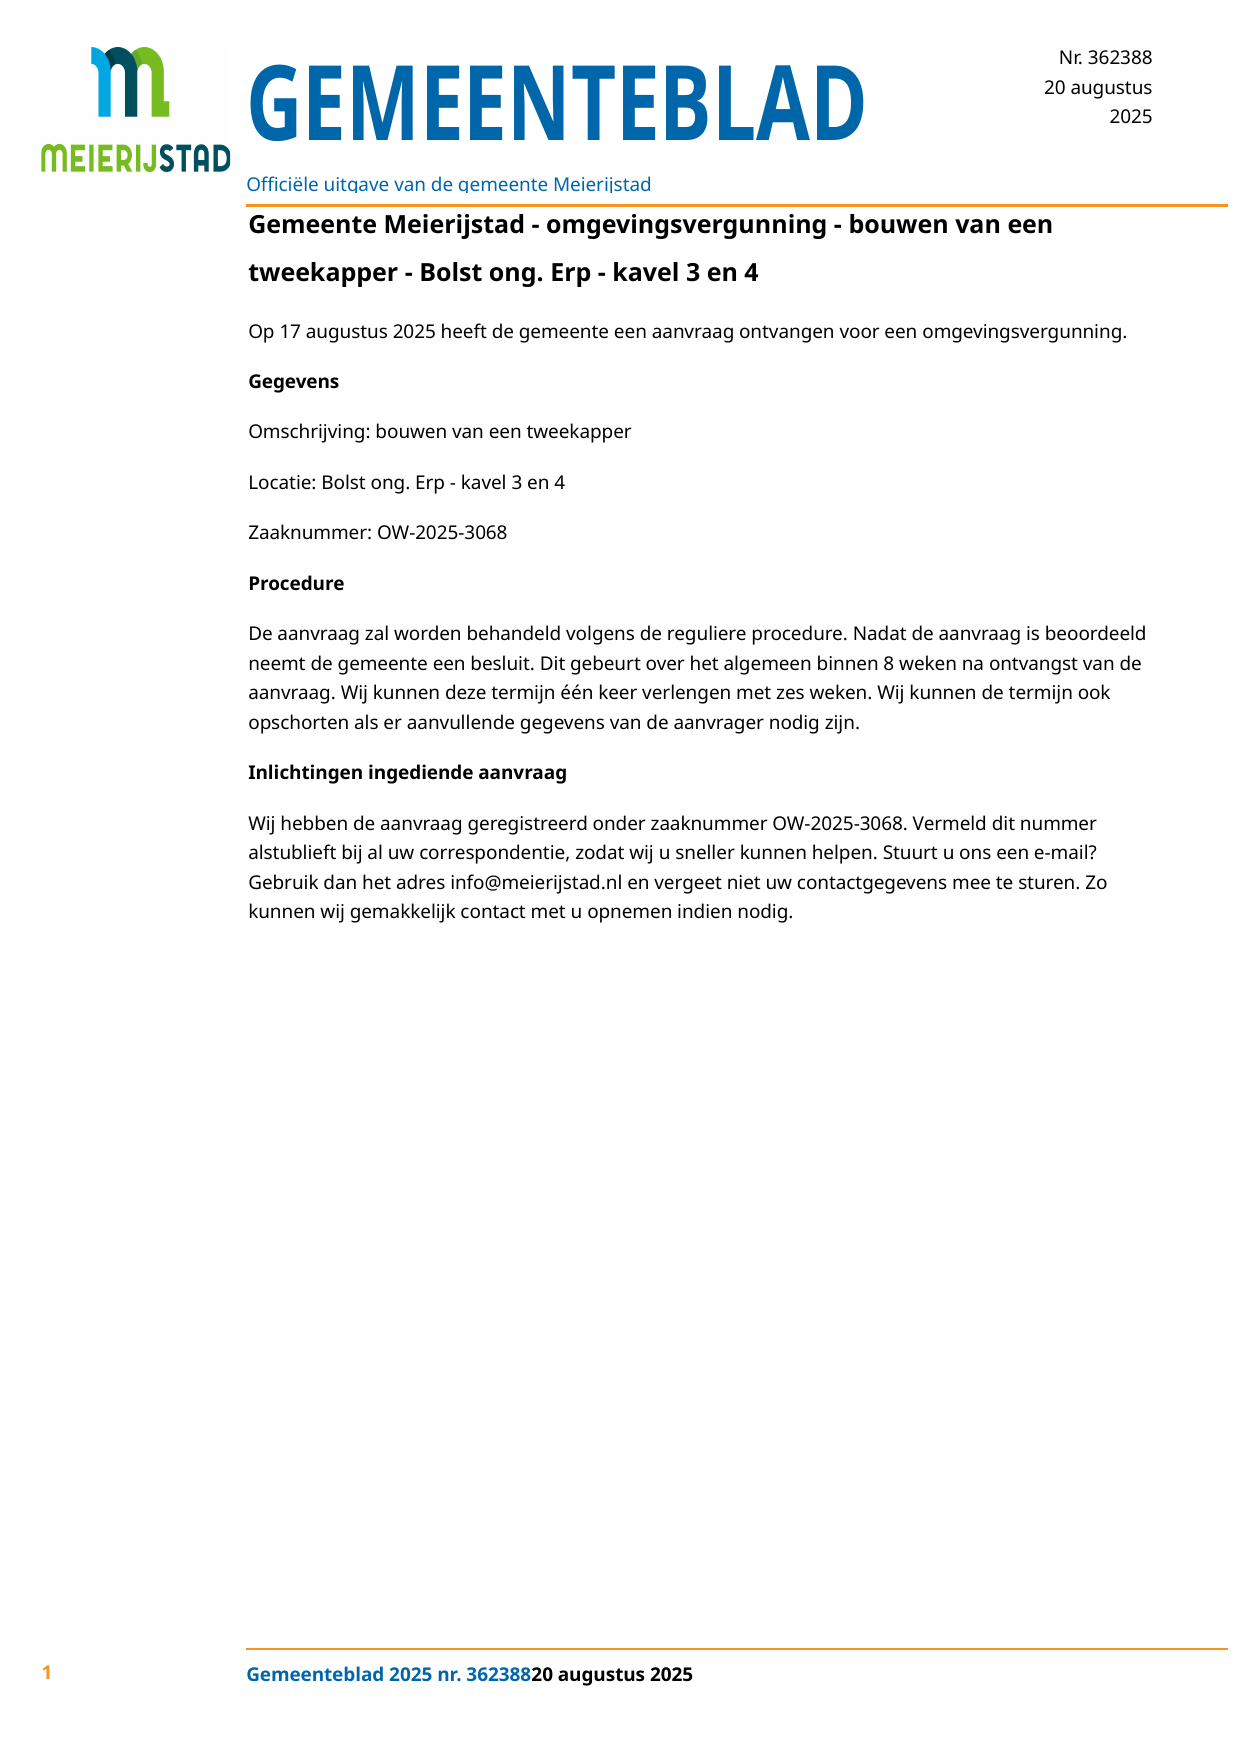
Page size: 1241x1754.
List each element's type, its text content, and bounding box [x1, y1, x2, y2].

text Omschrijving: bouwen van een tweekapper [248, 419, 1152, 444]
text Op 17 augustus 2025 heeft de gemeente een aanvraag ontvangen voor een omgevingsvergunning. [248, 318, 1152, 344]
text Procedure [248, 570, 1152, 596]
text Gemeente Meierijstad - omgevingsvergunning - bouwen van een tweekapper - Bolst ong. Erp - kavel 3 en 4 [248, 207, 1152, 288]
text Wij hebben de aanvraag geregistreerd onder zaaknummer OW-2025-3068. Vermeld dit nummer alstublieft bij al uw correspondentie, zodat wij u sneller kunnen helpen. Stuurt u ons een e-mail? Gebruik dan het adres info@meierijstad.nl en vergeet niet uw contactgegevens mee te sturen. Zo kunnen wij gemakkelijk contact met u opnemen indien nodig. [248, 810, 1152, 924]
text Gegevens [248, 368, 1152, 394]
text Inlichtingen ingediende aanvraag [248, 759, 1152, 785]
picture [41, 47, 231, 172]
text Zaaknummer: OW-2025-3068 [248, 519, 1152, 545]
text De aanvraag zal worden behandeld volgens de reguliere procedure. Nadat de aanvraag is beoordeeld neemt de gemeente een besluit. Dit gebeurt over het algemeen binnen 8 weken na ontvangst van de aanvraag. Wij kunnen deze termijn één keer verlengen met zes weken. Wij kunnen de termijn ook opschorten als er aanvullende gegevens van de aanvrager nodig zijn. [248, 620, 1152, 735]
text Locatie: Bolst ong. Erp - kavel 3 en 4 [248, 469, 1152, 495]
